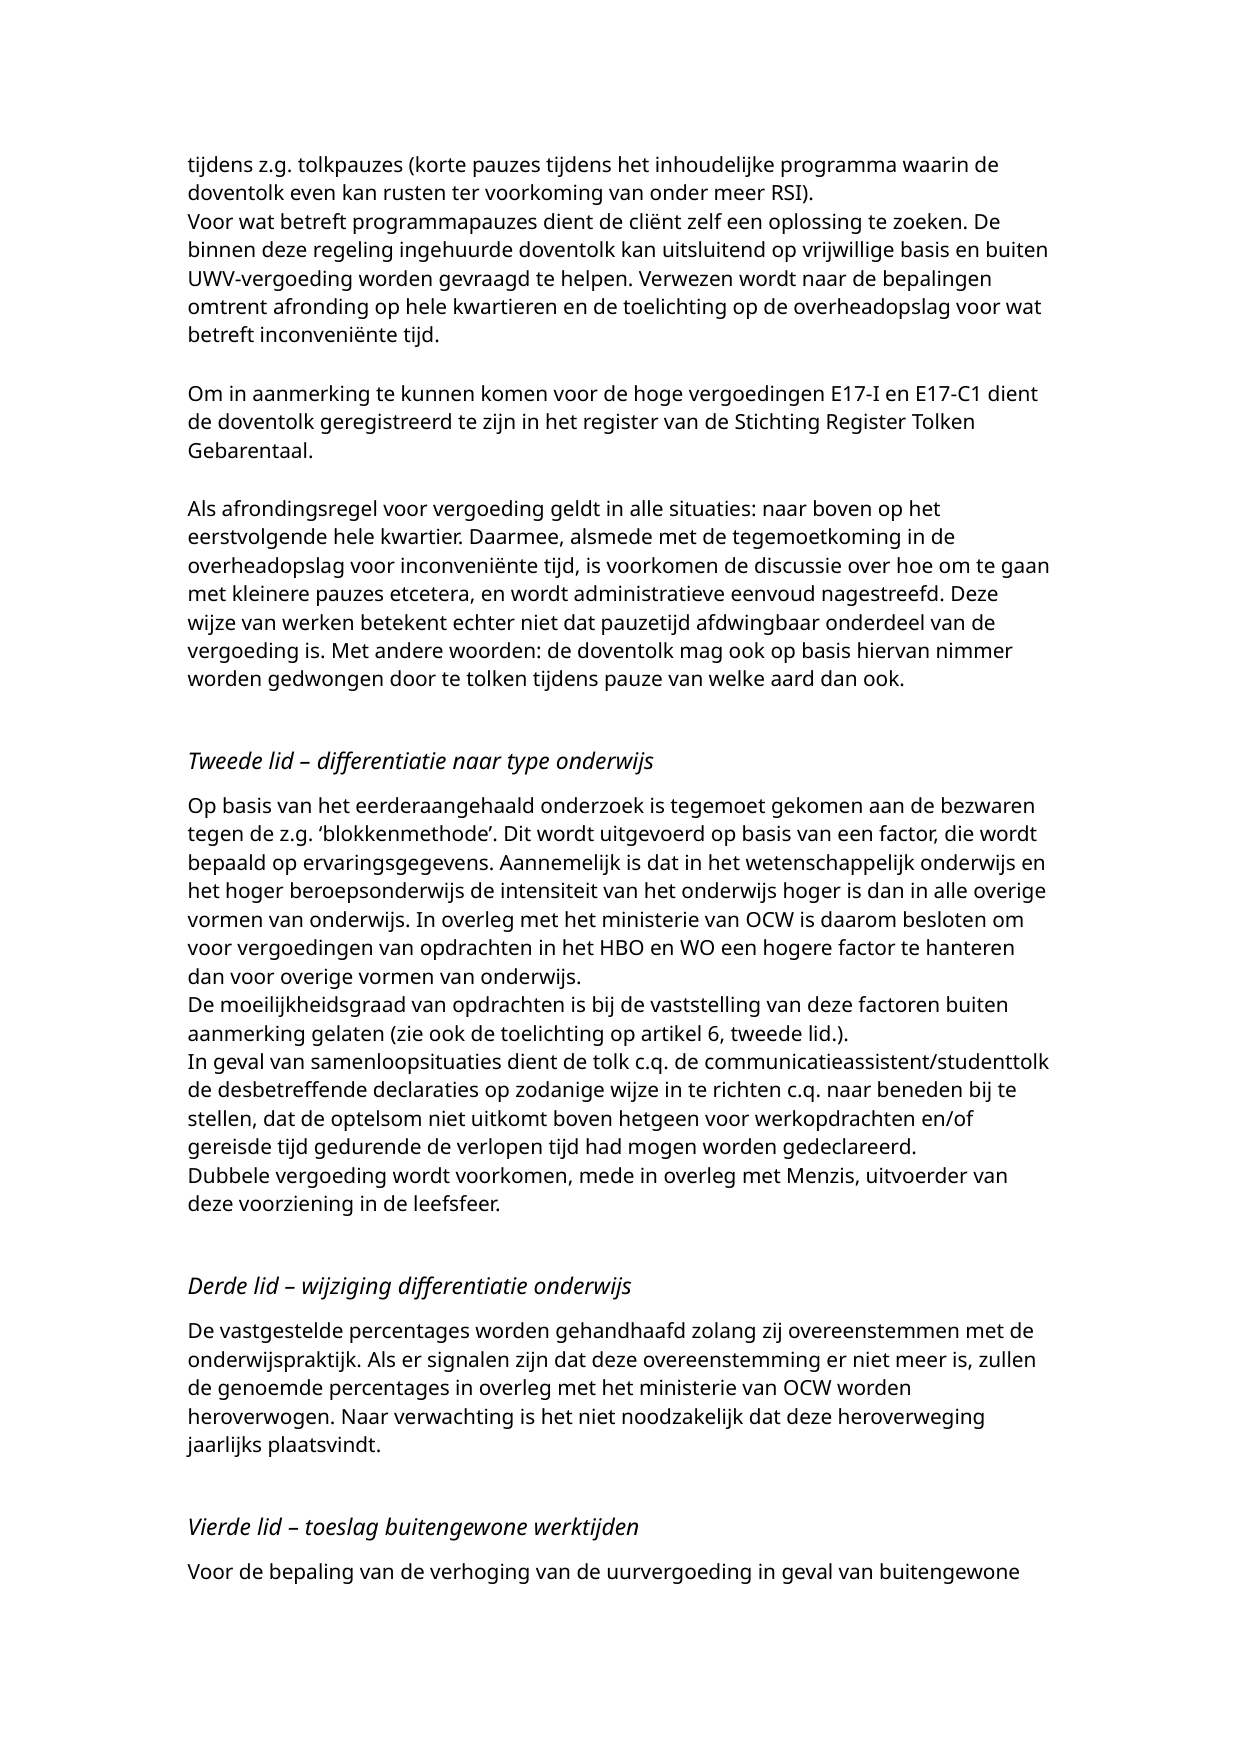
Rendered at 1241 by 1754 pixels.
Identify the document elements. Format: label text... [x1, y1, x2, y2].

subtitle Derde lid – wijziging differentiatie onderwijs [187, 1270, 1053, 1301]
text tijdens z.g. tolkpauzes (korte pauzes tijdens het inhoudelijke programma waarin de doventolk even kan rusten ter voorkoming van onder meer RSI). [187, 150, 1053, 207]
text De moeilijkheidsgraad van opdrachten is bij de vaststelling van deze factoren buiten aanmerking gelaten (zie ook de toelichting op artikel 6, tweede lid.). [187, 990, 1053, 1047]
text Dubbele vergoeding wordt voorkomen, mede in overleg met Menzis, uitvoerder van deze voorziening in de leefsfeer. [187, 1161, 1053, 1218]
text Om in aanmerking te kunnen komen voor de hoge vergoedingen E17-I en E17-C1 dient de doventolk geregistreerd te zijn in het register van de Stichting Register Tolken Gebarentaal. [187, 379, 1053, 464]
text Voor wat betreft programmapauzes dient de cliënt zelf een oplossing te zoeken. De binnen deze regeling ingehuurde doventolk kan uitsluitend op vrijwillige basis en buiten UWV-vergoeding worden gevraagd te helpen. Verwezen wordt naar de bepalingen omtrent afronding op hele kwartieren en de toelichting op de overheadopslag voor wat betreft inconveniënte tijd. [187, 207, 1053, 349]
text Voor de bepaling van de verhoging van de uurvergoeding in geval van buitengewone [187, 1557, 1053, 1585]
text In geval van samenloopsituaties dient de tolk c.q. de communicatieassistent/studenttolk de desbetreffende declaraties op zodanige wijze in te richten c.q. naar beneden bij te stellen, dat de optelsom niet uitkomt boven hetgeen voor werkopdrachten en/of gereisde tijd gedurende de verlopen tijd had mogen worden gedeclareerd. [187, 1047, 1053, 1161]
text De vastgestelde percentages worden gehandhaafd zolang zij overeenstemmen met de onderwijspraktijk. Als er signalen zijn dat deze overeenstemming er niet meer is, zullen de genoemde percentages in overleg met het ministerie van OCW worden heroverwogen. Naar verwachting is het niet noodzakelijk dat deze heroverweging jaarlijks plaatsvindt. [187, 1316, 1053, 1459]
subtitle Tweede lid – differentiatie naar type onderwijs [187, 745, 1053, 776]
subtitle Vierde lid – toeslag buitengewone werktijden [187, 1511, 1053, 1542]
text Als afrondingsregel voor vergoeding geldt in alle situaties: naar boven op het eerstvolgende hele kwartier. Daarmee, alsmede met de tegemoetkoming in de overheadopslag voor inconveniënte tijd, is voorkomen de discussie over hoe om te gaan met kleinere pauzes etcetera, en wordt administratieve eenvoud nagestreefd. Deze wijze van werken betekent echter niet dat pauzetijd afdwingbaar onderdeel van de vergoeding is. Met andere woorden: de doventolk mag ook op basis hiervan nimmer worden gedwongen door te tolken tijdens pauze van welke aard dan ook. [187, 494, 1053, 693]
text Op basis van het eerderaangehaald onderzoek is tegemoet gekomen aan de bezwaren tegen de z.g. ‘blokkenmethode’. Dit wordt uitgevoerd op basis van een factor, die wordt bepaald op ervaringsgegevens. Aannemelijk is dat in het wetenschappelijk onderwijs en het hoger beroepsonderwijs de intensiteit van het onderwijs hoger is dan in alle overige vormen van onderwijs. In overleg met het ministerie van OCW is daarom besloten om voor vergoedingen van opdrachten in het HBO en WO een hogere factor te hanteren dan voor overige vormen van onderwijs. [187, 791, 1053, 990]
